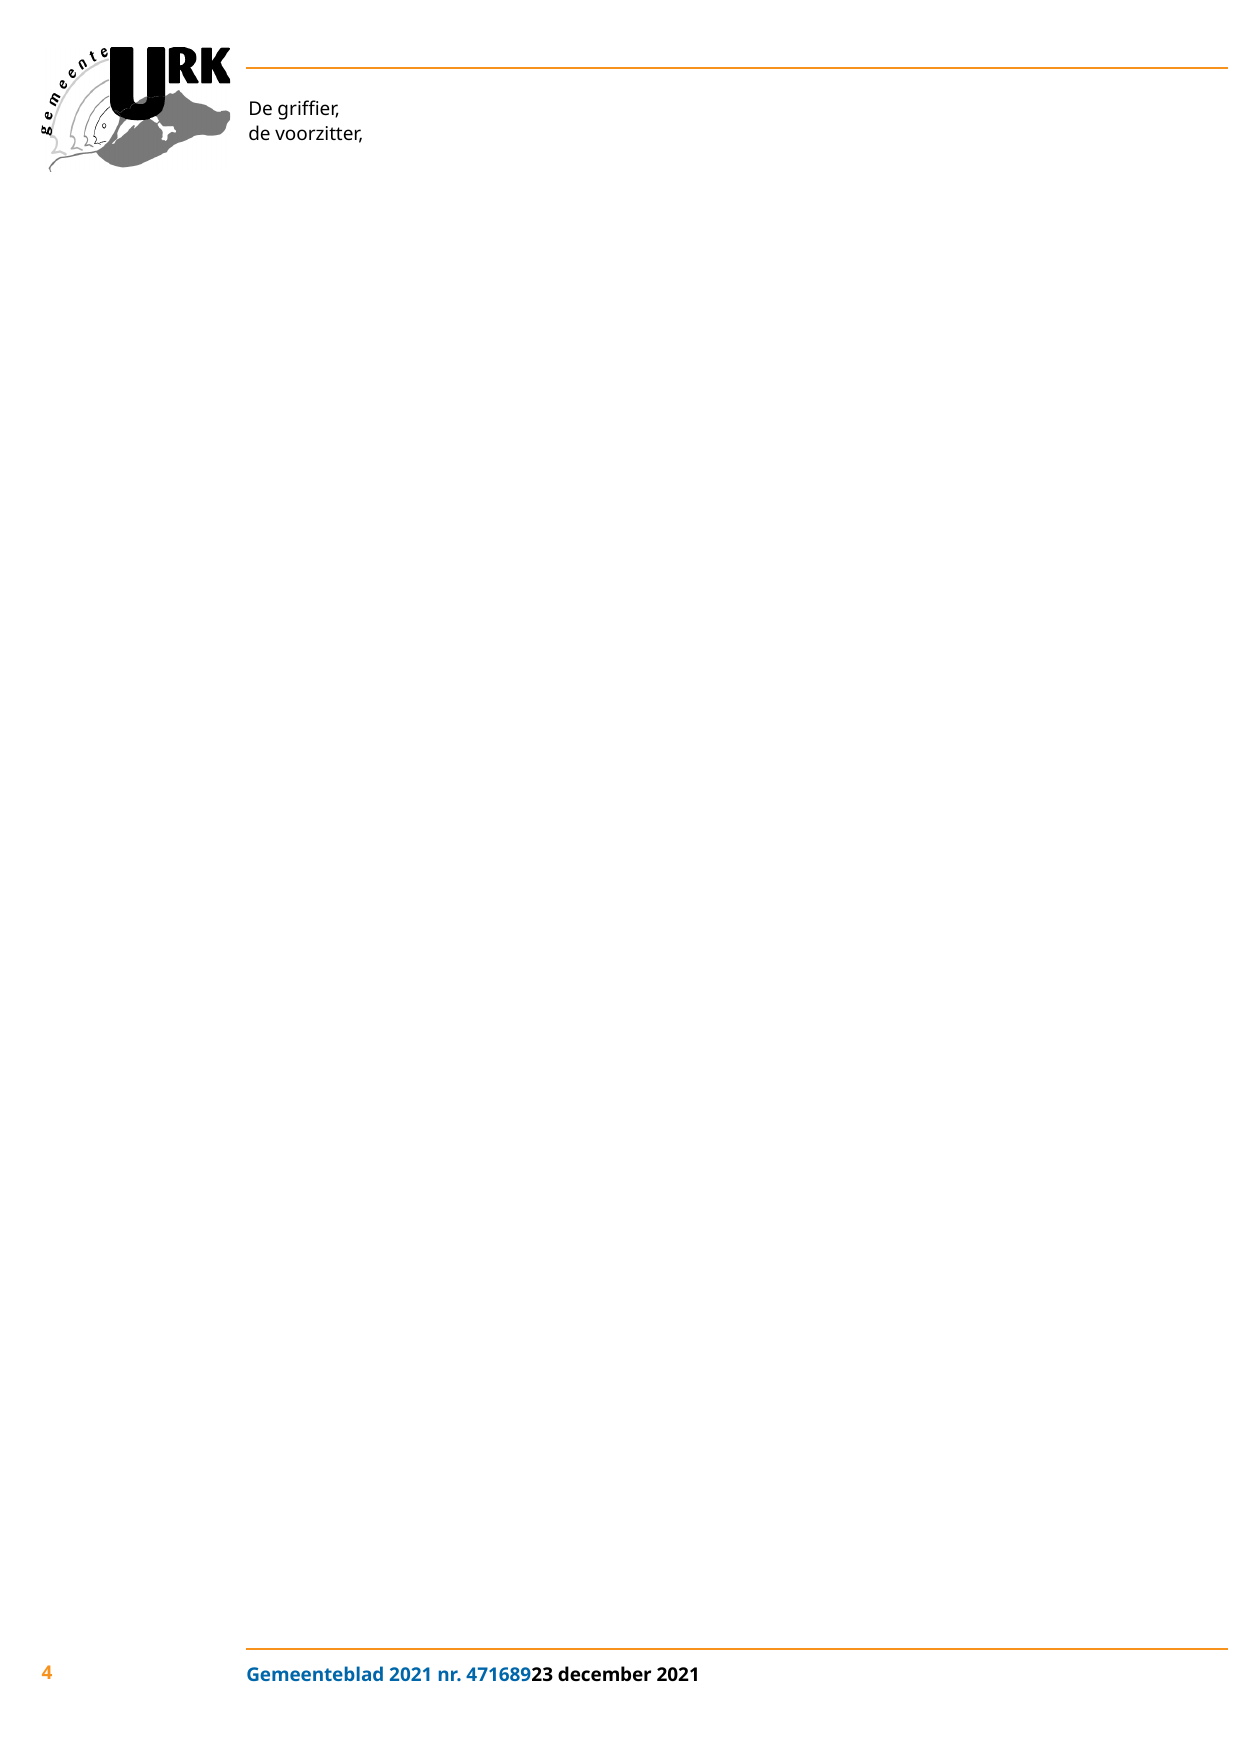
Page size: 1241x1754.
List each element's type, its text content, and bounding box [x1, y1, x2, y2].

text de voorzitter, [248, 121, 1152, 146]
picture [41, 47, 231, 172]
text De griffier, [248, 95, 1152, 121]
